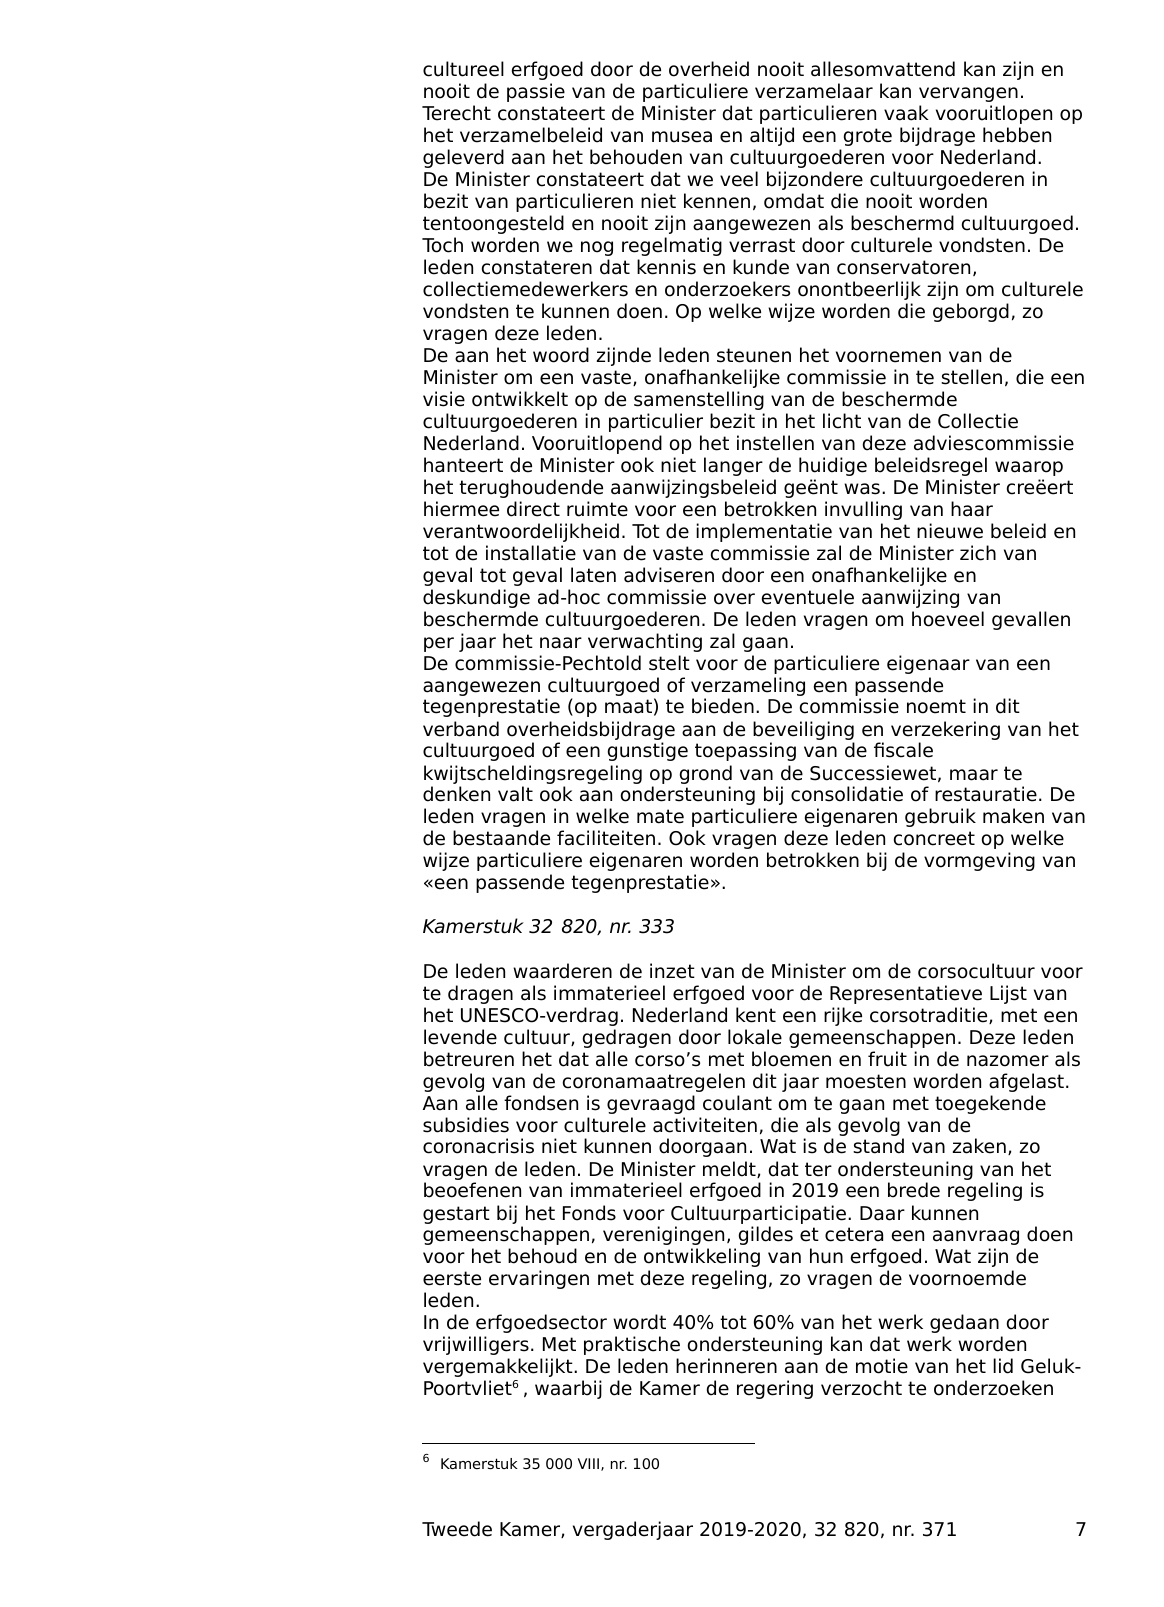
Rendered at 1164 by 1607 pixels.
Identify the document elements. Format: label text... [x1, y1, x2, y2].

text cultureel erfgoed door de overheid nooit allesomvattend kan zijn en nooit de passie van de particuliere verzamelaar kan vervangen. Terecht constateert de Minister dat particulieren vaak vooruitlopen op het verzamelbeleid van musea en altijd een grote bijdrage hebben geleverd aan het behouden van cultuurgoederen voor Nederland. [422, 59, 1087, 169]
subtitle Kamerstuk 32 820, nr. 333 [422, 916, 1087, 938]
text De commissie-Pechtold stelt voor de particuliere eigenaar van een aangewezen cultuurgoed of verzameling een passende tegenprestatie (op maat) te bieden. De commissie noemt in dit verband overheidsbijdrage aan de beveiliging en verzekering van het cultuurgoed of een gunstige toepassing van de fiscale kwijtscheldingsregeling op grond van de Successiewet, maar te denken valt ook aan ondersteuning bij consolidatie of restauratie. De leden vragen in welke mate particuliere eigenaren gebruik maken van de bestaande faciliteiten. Ook vragen deze leden concreet op welke wijze particuliere eigenaren worden betrokken bij de vormgeving van «een passende tegenprestatie». [422, 652, 1087, 894]
text Kamerstuk 35 000 VIII, nr. 100 [422, 1452, 1087, 1474]
text De leden waarderen de inzet van de Minister om de corsocultuur voor te dragen als immaterieel erfgoed voor de Representatieve Lijst van het UNESCO-verdrag. Nederland kent een rijke corsotraditie, met een levende cultuur, gedragen door lokale gemeenschappen. Deze leden betreuren het dat alle corso’s met bloemen en fruit in de nazomer als gevolg van de coronamaatregelen dit jaar moesten worden afgelast. Aan alle fondsen is gevraagd coulant om te gaan met toegekende subsidies voor culturele activiteiten, die als gevolg van de coronacrisis niet kunnen doorgaan. Wat is de stand van zaken, zo vragen de leden. De Minister meldt, dat ter ondersteuning van het beoefenen van immaterieel erfgoed in 2019 een brede regeling is gestart bij het Fonds voor Cultuurparticipatie. Daar kunnen gemeenschappen, verenigingen, gildes et cetera een aanvraag doen voor het behoud en de ontwikkeling van hun erfgoed. Wat zijn de eerste ervaringen met deze regeling, zo vragen de voornoemde leden. [422, 961, 1087, 1312]
text De Minister constateert dat we veel bijzondere cultuurgoederen in bezit van particulieren niet kennen, omdat die nooit worden tentoongesteld en nooit zijn aangewezen als beschermd cultuurgoed. Toch worden we nog regelmatig verrast door culturele vondsten. De leden constateren dat kennis en kunde van conservatoren, collectiemedewerkers en onderzoekers onontbeerlijk zijn om culturele vondsten te kunnen doen. Op welke wijze worden die geborgd, zo vragen deze leden. [422, 169, 1087, 345]
text In de erfgoedsector wordt 40% tot 60% van het werk gedaan door vrijwilligers. Met praktische ondersteuning kan dat werk worden vergemakkelijkt. De leden herinneren aan de motie van het lid Geluk-Poortvliet, waarbij de Kamer de regering verzocht te onderzoeken [422, 1312, 1087, 1400]
text De aan het woord zijnde leden steunen het voornemen van de Minister om een vaste, onafhankelijke commissie in te stellen, die een visie ontwikkelt op de samenstelling van de beschermde cultuurgoederen in particulier bezit in het licht van de Collectie Nederland. Vooruitlopend op het instellen van deze adviescommissie hanteert de Minister ook niet langer de huidige beleidsregel waarop het terughoudende aanwijzingsbeleid geënt was. De Minister creëert hiermee direct ruimte voor een betrokken invulling van haar verantwoordelijkheid. Tot de implementatie van het nieuwe beleid en tot de installatie van de vaste commissie zal de Minister zich van geval tot geval laten adviseren door een onafhankelijke en deskundige ad-hoc commissie over eventuele aanwijzing van beschermde cultuurgoederen. De leden vragen om hoeveel gevallen per jaar het naar verwachting zal gaan. [422, 345, 1087, 652]
